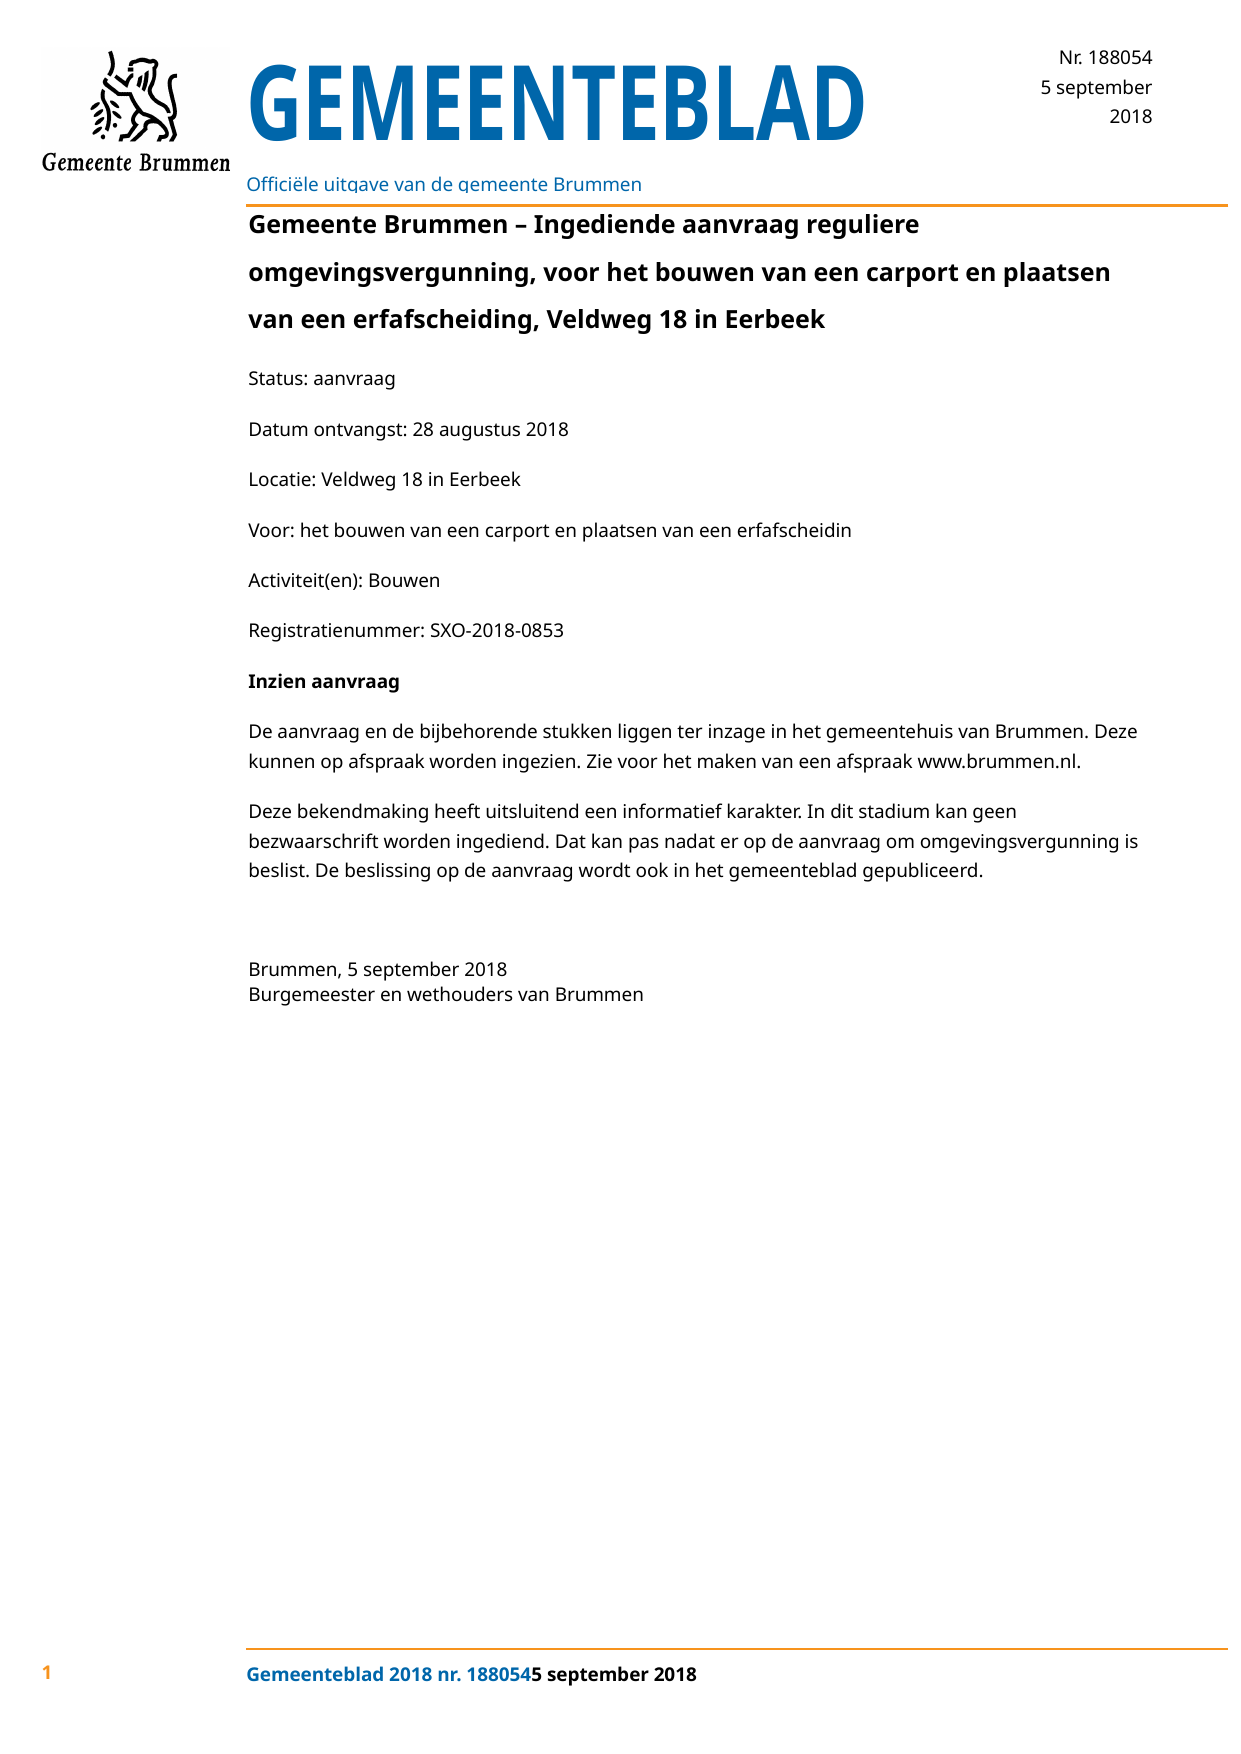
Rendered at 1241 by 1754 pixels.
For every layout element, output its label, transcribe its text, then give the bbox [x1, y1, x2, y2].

text Deze bekendmaking heeft uitsluitend een informatief karakter. In dit stadium kan geen bezwaarschrift worden ingediend. Dat kan pas nadat er op de aanvraag om omgevingsvergunning is beslist. De beslissing op de aanvraag wordt ook in het gemeenteblad gepubliceerd. [248, 798, 1152, 883]
text Voor: het bouwen van een carport en plaatsen van een erfafscheidin [248, 517, 1152, 542]
text Burgemeester en wethouders van Brummen [248, 982, 1152, 1007]
picture [41, 47, 231, 172]
text Datum ontvangst: 28 augustus 2018 [248, 416, 1152, 442]
text Locatie: Veldweg 18 in Eerbeek [248, 466, 1152, 492]
text Gemeente Brummen – Ingediende aanvraag reguliere omgevingsvergunning, voor het bouwen van een carport en plaatsen van een erfafscheiding, Veldweg 18 in Eerbeek [248, 207, 1152, 336]
text Registratienummer: SXO-2018-0853 [248, 618, 1152, 643]
text De aanvraag en de bijbehorende stukken liggen ter inzage in het gemeentehuis van Brummen. Deze kunnen op afspraak worden ingezien. Zie voor het maken van een afspraak www.brummen.nl. [248, 718, 1152, 774]
text Brummen, 5 september 2018 [248, 956, 1152, 982]
text Activiteit(en): Bouwen [248, 567, 1152, 593]
text Status: aanvraag [248, 366, 1152, 391]
text Inzien aanvraag [248, 668, 1152, 694]
